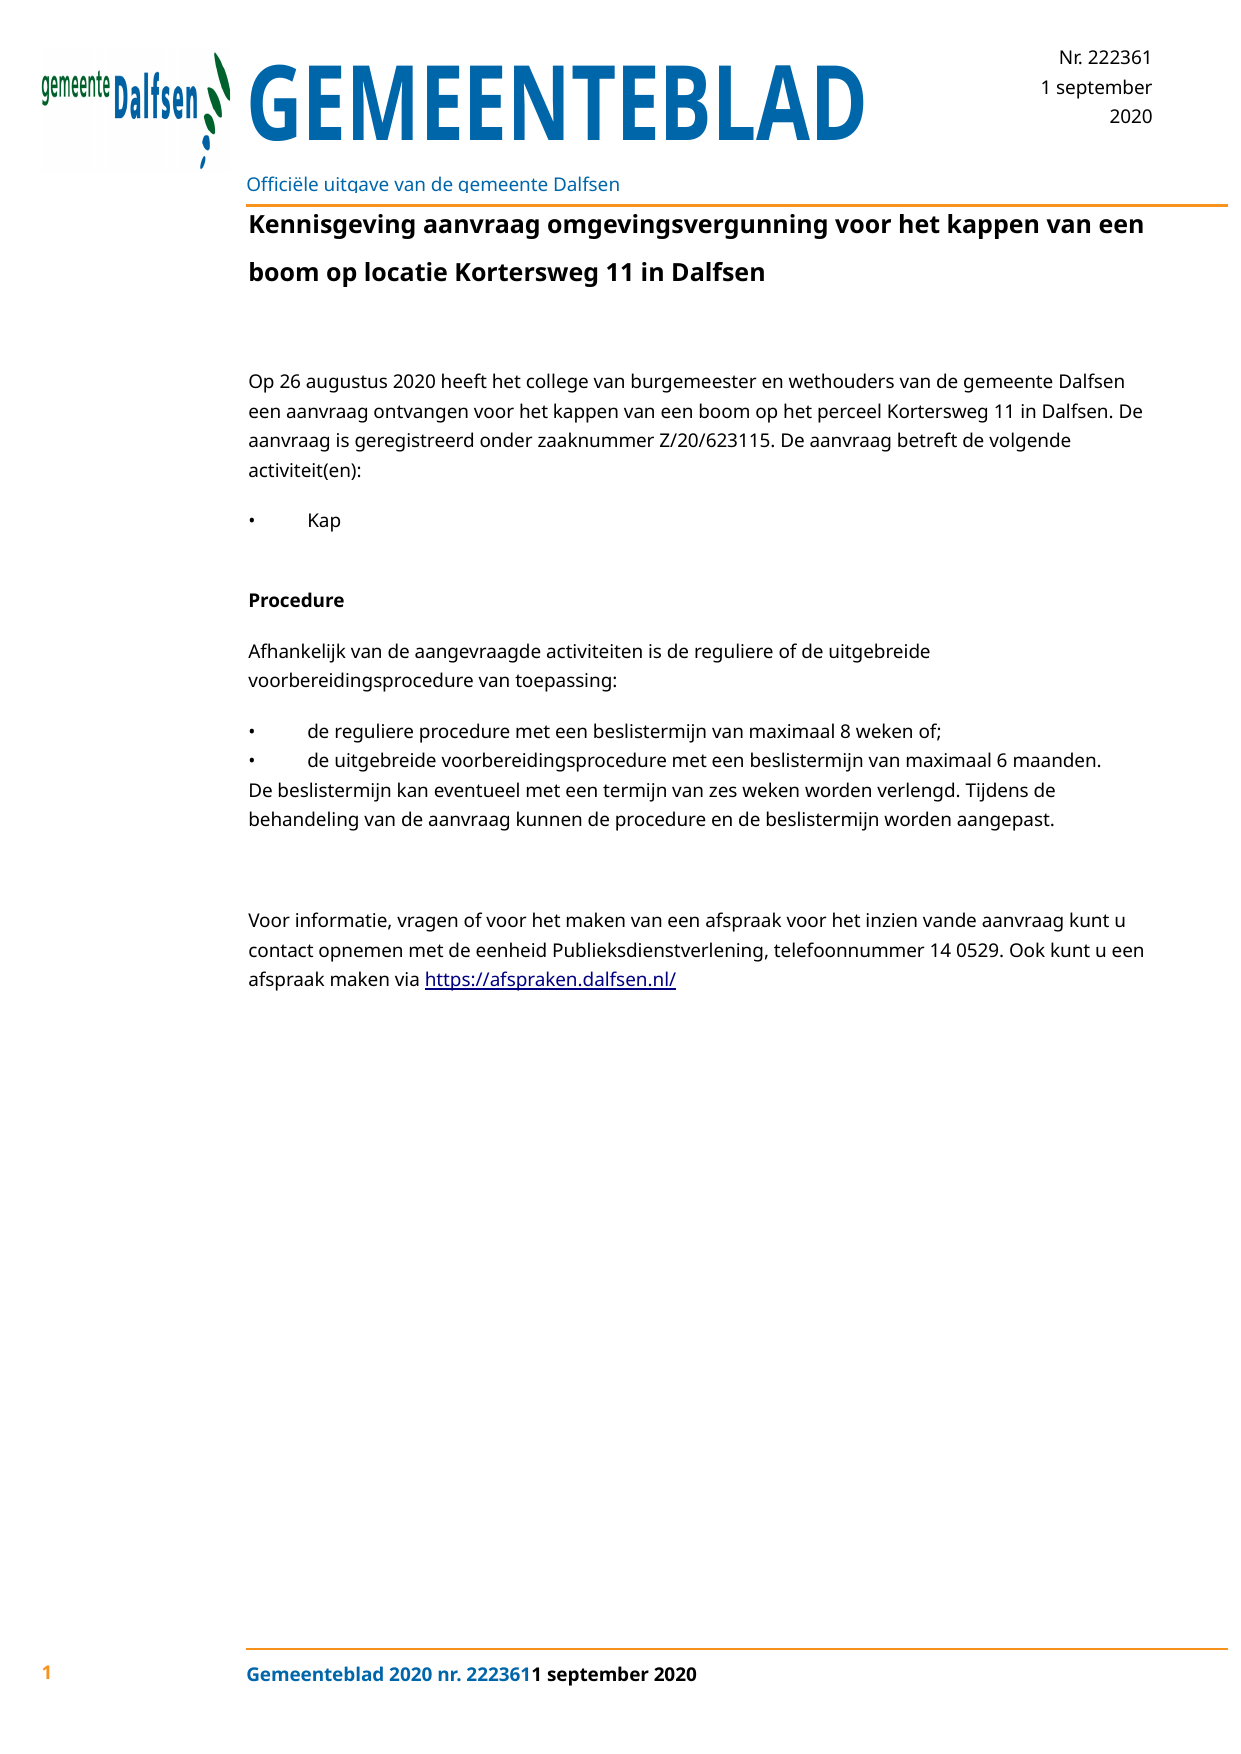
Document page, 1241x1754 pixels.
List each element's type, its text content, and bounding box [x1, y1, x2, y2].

text Procedure [248, 587, 1152, 613]
text De beslistermijn kan eventueel met een termijn van zes weken worden verlengd. Tijdens de behandeling van de aanvraag kunnen de procedure en de beslistermijn worden aangepast. [248, 777, 1152, 832]
text Op 26 augustus 2020 heeft het college van burgemeester en wethouders van de gemeente Dalfsen een aanvraag ontvangen voor het kappen van een boom op het perceel Kortersweg 11 in Dalfsen. De aanvraag is geregistreerd onder zaaknummer Z/20/623115. De aanvraag betreft de volgende activiteit(en): [248, 368, 1152, 483]
picture [41, 47, 231, 172]
list de reguliere procedure met een beslistermijn van maximaal 8 weken of; [248, 718, 1152, 744]
list de uitgebreide voorbereidingsprocedure met een beslistermijn van maximaal 6 maanden. [248, 747, 1152, 773]
text Voor informatie, vragen of voor het maken van een afspraak voor het inzien vande aanvraag kunt u contact opnemen met de eenheid Publieksdienstverlening, telefoonnummer 14 0529. Ook kunt u een afspraak maken via https://afspraken.dalfsen.nl/ [248, 907, 1152, 992]
text Kennisgeving aanvraag omgevingsvergunning voor het kappen van een boom op locatie Kortersweg 11 in Dalfsen [248, 207, 1152, 288]
list Kap [248, 507, 1152, 533]
text Afhankelijk van de aangevraagde activiteiten is de reguliere of de uitgebreide voorbereidingsprocedure van toepassing: [248, 638, 1152, 693]
